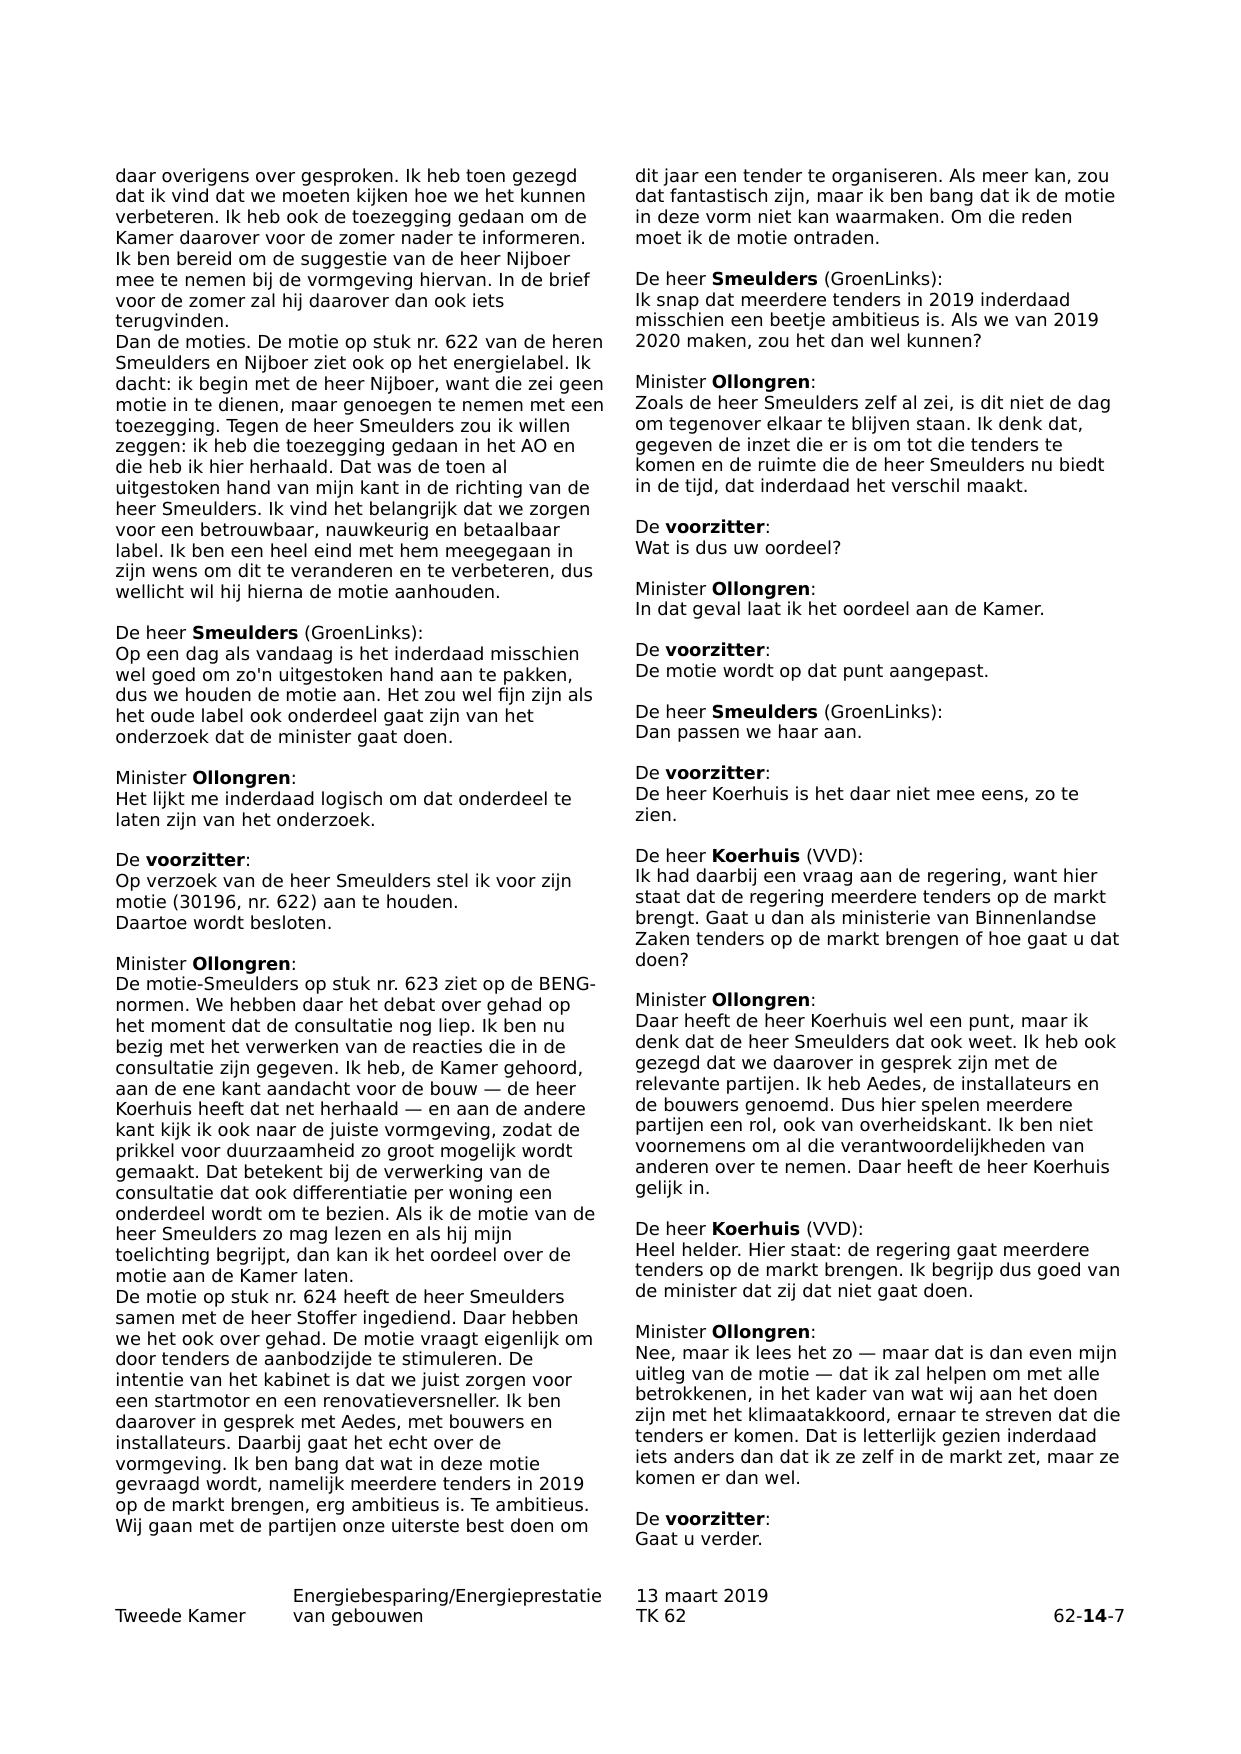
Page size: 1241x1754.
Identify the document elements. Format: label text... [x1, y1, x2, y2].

text De heer Koerhuis is het daar niet mee eens, zo te zien. [635, 784, 1125, 825]
text Minister Ollongren: [115, 768, 605, 788]
text In dat geval laat ik het oordeel aan de Kamer. [635, 599, 1125, 620]
text daar overigens over gesproken. Ik heb toen gezegd dat ik vind dat we moeten kijken hoe we het kunnen verbeteren. Ik heb ook de toezegging gedaan om de Kamer daarover voor de zomer nader te informeren. Ik ben bereid om de suggestie van de heer Nijboer mee te nemen bij de vormgeving hiervan. In de brief voor de zomer zal hij daarover dan ook iets terugvinden. [115, 165, 605, 332]
text Minister Ollongren: [635, 578, 1125, 599]
text De motie wordt op dat punt aangepast. [635, 661, 1125, 681]
text De voorzitter: [115, 850, 605, 871]
text Zoals de heer Smeulders zelf al zei, is dit niet de dag om tegenover elkaar te blijven staan. Ik denk dat, gegeven de inzet die er is om tot die tenders te komen en de ruimte die de heer Smeulders nu biedt in de tijd, dat inderdaad het verschil maakt. [635, 393, 1125, 497]
text De voorzitter: [635, 763, 1125, 784]
text Wat is dus uw oordeel? [635, 537, 1125, 558]
text Minister Ollongren: [635, 372, 1125, 393]
text Daartoe wordt besloten. [115, 912, 605, 933]
text Dan de moties. De motie op stuk nr. 622 van de heren Smeulders en Nijboer ziet ook op het energielabel. Ik dacht: ik begin met de heer Nijboer, want die zei geen motie in te dienen, maar genoegen te nemen met een toezegging. Tegen de heer Smeulders zou ik willen zeggen: ik heb die toezegging gedaan in het AO en die heb ik hier herhaald. Dat was de toen al uitgestoken hand van mijn kant in de richting van de heer Smeulders. Ik vind het belangrijk dat we zorgen voor een betrouwbaar, nauwkeurig en betaalbaar label. Ik ben een heel eind met hem meegegaan in zijn wens om dit te veranderen en te verbeteren, dus wellicht wil hij hierna de motie aanhouden. [115, 332, 605, 603]
text De motie-Smeulders op stuk nr. 623 ziet op de BENG-normen. We hebben daar het debat over gehad op het moment dat de consultatie nog liep. Ik ben nu bezig met het verwerken van de reacties die in de consultatie zijn gegeven. Ik heb, de Kamer gehoord, aan de ene kant aandacht voor de bouw — de heer Koerhuis heeft dat net herhaald — en aan de andere kant kijk ik ook naar de juiste vormgeving, zodat de prikkel voor duurzaamheid zo groot mogelijk wordt gemaakt. Dat betekent bij de verwerking van de consultatie dat ook differentiatie per woning een onderdeel wordt om te bezien. Als ik de motie van de heer Smeulders zo mag lezen en als hij mijn toelichting begrijpt, dan kan ik het oordeel over de motie aan de Kamer laten. [115, 974, 605, 1287]
text Minister Ollongren: [635, 1322, 1125, 1342]
text De voorzitter: [635, 1508, 1125, 1529]
text Nee, maar ik lees het zo — maar dat is dan even mijn uitleg van de motie — dat ik zal helpen om met alle betrokkenen, in het kader van wat wij aan het doen zijn met het klimaatakkoord, ernaar te streven dat die tenders er komen. Dat is letterlijk gezien inderdaad iets anders dan dat ik ze zelf in de markt zet, maar ze komen er dan wel. [635, 1342, 1125, 1488]
text De heer Koerhuis (VVD): [635, 1218, 1125, 1239]
text De heer Smeulders (GroenLinks): [635, 269, 1125, 289]
text Op verzoek van de heer Smeulders stel ik voor zijn motie (30196, nr. 622) aan te houden. [115, 871, 605, 912]
text Minister Ollongren: [115, 953, 605, 974]
text De motie op stuk nr. 624 heeft de heer Smeulders samen met de heer Stoffer ingediend. Daar hebben we het ook over gehad. De motie vraagt eigenlijk om door tenders de aanbodzijde te stimuleren. De intentie van het kabinet is dat we juist zorgen voor een startmotor en een renovatieversneller. Ik ben daarover in gesprek met Aedes, met bouwers en installateurs. Daarbij gaat het echt over de vormgeving. Ik ben bang dat wat in deze motie gevraagd wordt, namelijk meerdere tenders in 2019 op de markt brengen, erg ambitieus is. Te ambitieus. Wij gaan met de partijen onze uiterste best doen om [115, 1287, 605, 1537]
text Daar heeft de heer Koerhuis wel een punt, maar ik denk dat de heer Smeulders dat ook weet. Ik heb ook gezegd dat we daarover in gesprek zijn met de relevante partijen. Ik heb Aedes, de installateurs en de bouwers genoemd. Dus hier spelen meerdere partijen een rol, ook van overheidskant. Ik ben niet voornemens om al die verantwoordelijkheden van anderen over te nemen. Daar heeft de heer Koerhuis gelijk in. [635, 1011, 1125, 1198]
text Dan passen we haar aan. [635, 722, 1125, 743]
text Ik snap dat meerdere tenders in 2019 inderdaad misschien een beetje ambitieus is. Als we van 2019 2020 maken, zou het dan wel kunnen? [635, 289, 1125, 352]
text Ik had daarbij een vraag aan de regering, want hier staat dat de regering meerdere tenders op de markt brengt. Gaat u dan als ministerie van Binnenlandse Zaken tenders op de markt brengen of hoe gaat u dat doen? [635, 866, 1125, 970]
text dit jaar een tender te organiseren. Als meer kan, zou dat fantastisch zijn, maar ik ben bang dat ik de motie in deze vorm niet kan waarmaken. Om die reden moet ik de motie ontraden. [635, 165, 1125, 249]
text Op een dag als vandaag is het inderdaad misschien wel goed om zo'n uitgestoken hand aan te pakken, dus we houden de motie aan. Het zou wel fijn zijn als het oude label ook onderdeel gaat zijn van het onderzoek dat de minister gaat doen. [115, 643, 605, 748]
text De voorzitter: [635, 517, 1125, 537]
text De heer Koerhuis (VVD): [635, 845, 1125, 866]
text De heer Smeulders (GroenLinks): [115, 623, 605, 643]
text Het lijkt me inderdaad logisch om dat onderdeel te laten zijn van het onderzoek. [115, 788, 605, 830]
text Minister Ollongren: [635, 990, 1125, 1011]
text Heel helder. Hier staat: de regering gaat meerdere tenders op de markt brengen. Ik begrijp dus goed van de minister dat zij dat niet gaat doen. [635, 1239, 1125, 1302]
text Gaat u verder. [635, 1529, 1125, 1550]
text De heer Smeulders (GroenLinks): [635, 701, 1125, 722]
text De voorzitter: [635, 640, 1125, 661]
